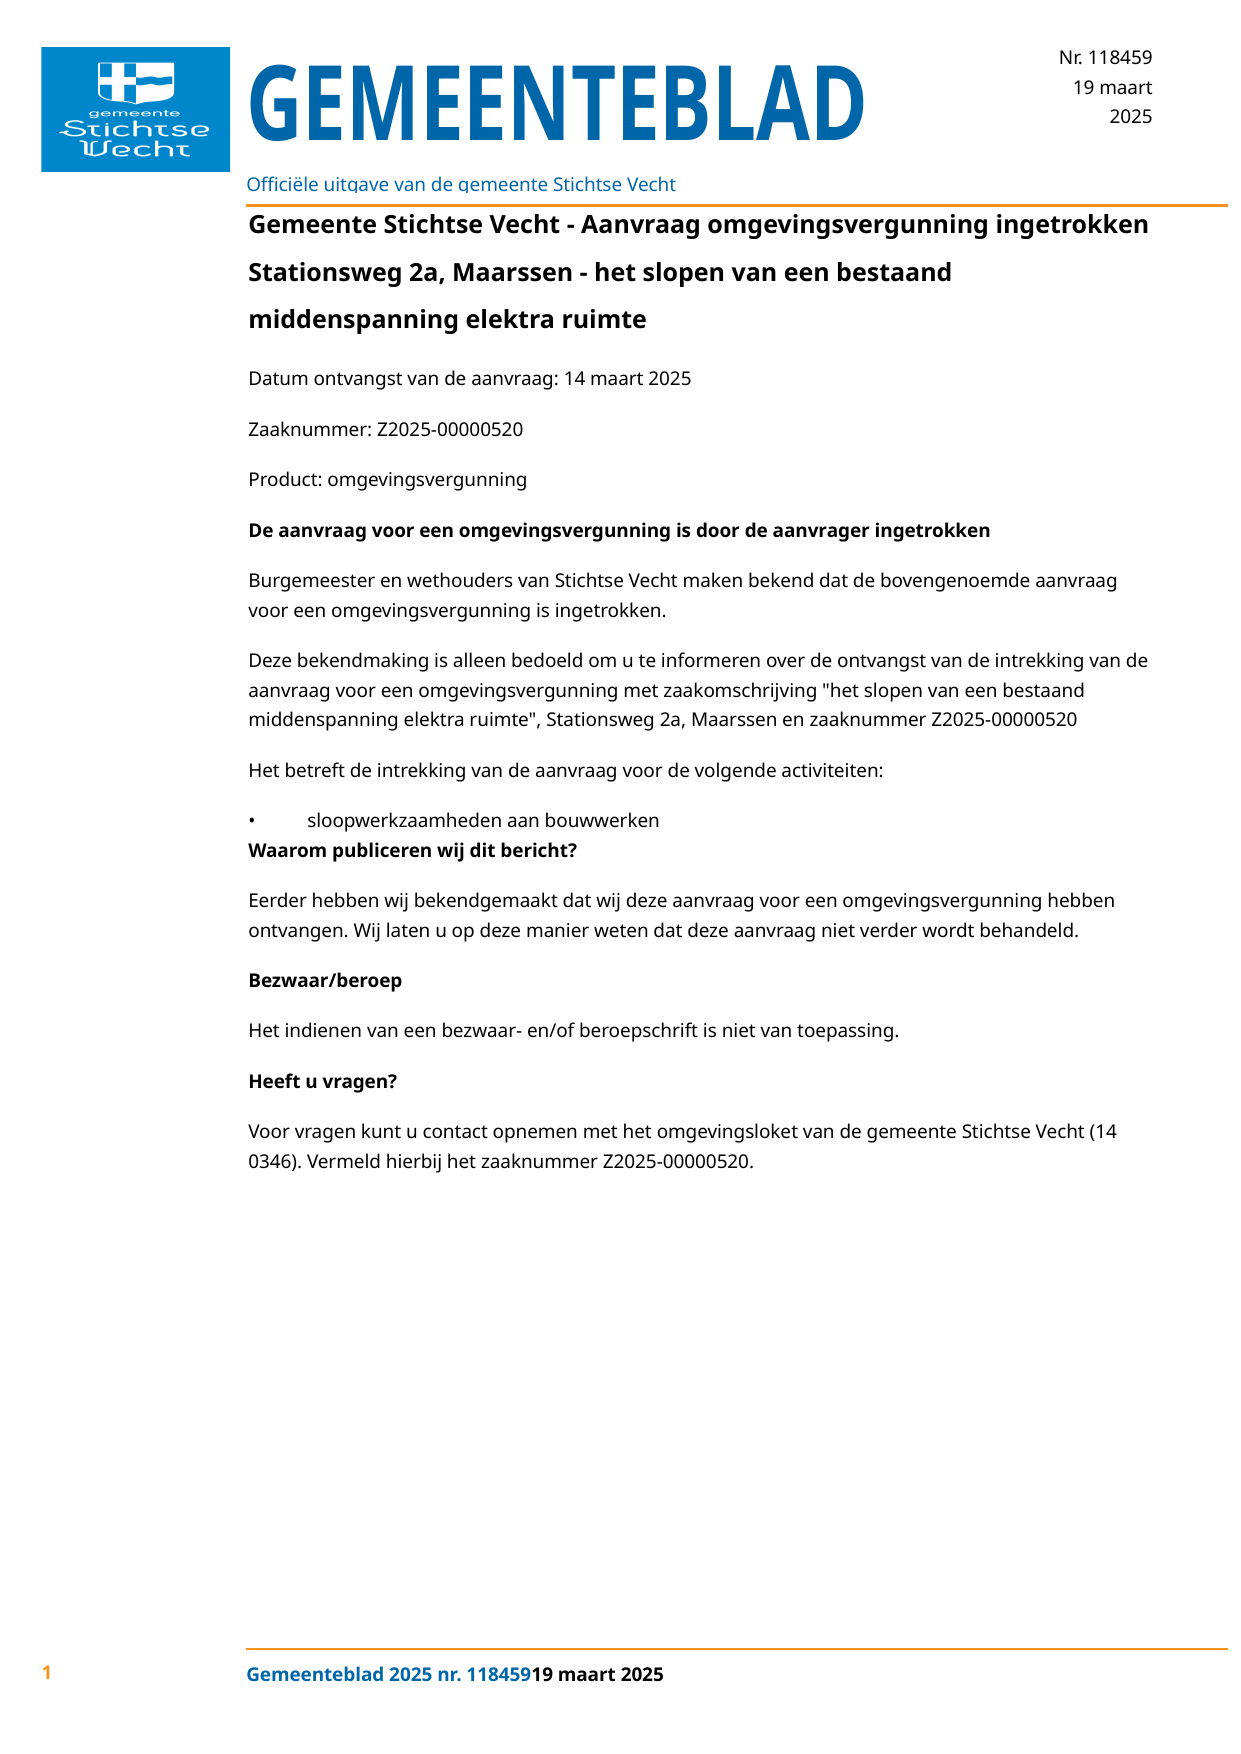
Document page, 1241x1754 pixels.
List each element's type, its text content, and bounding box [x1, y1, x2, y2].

text Deze bekendmaking is alleen bedoeld om u te informeren over de ontvangst van de intrekking van de aanvraag voor een omgevingsvergunning met zaakomschrijving "het slopen van een bestaand middenspanning elektra ruimte", Stationsweg 2a, Maarssen en zaaknummer Z2025-00000520 [248, 647, 1152, 732]
text Datum ontvangst van de aanvraag: 14 maart 2025 [248, 366, 1152, 391]
text Eerder hebben wij bekendgemaakt dat wij deze aanvraag voor een omgevingsvergunning hebben ontvangen. Wij laten u op deze manier weten dat deze aanvraag niet verder wordt behandeld. [248, 887, 1152, 942]
text Product: omgevingsvergunning [248, 466, 1152, 492]
text Burgemeester en wethouders van Stichtse Vecht maken bekend dat de bovengenoemde aanvraag voor een omgevingsvergunning is ingetrokken. [248, 567, 1152, 622]
picture [137, 63, 174, 103]
text Gemeente Stichtse Vecht - Aanvraag omgevingsvergunning ingetrokken Stationsweg 2a, Maarssen - het slopen van een bestaand middenspanning elektra ruimte [248, 207, 1152, 336]
text De aanvraag voor een omgevingsvergunning is door de aanvrager ingetrokken [248, 517, 1152, 542]
text Heeft u vragen? [248, 1068, 1152, 1094]
text Waarom publiceren wij dit bericht? [248, 837, 1152, 862]
text Zaaknummer: Z2025-00000520 [248, 416, 1152, 442]
text Voor vragen kunt u contact opnemen met het omgevingsloket van de gemeente Stichtse Vecht (14 0346). Vermeld hierbij het zaaknummer Z2025-00000520. [248, 1118, 1152, 1174]
list sloopwerkzaamheden aan bouwwerken [248, 807, 1152, 833]
text Het indienen van een bezwaar- en/of beroepschrift is niet van toepassing. [248, 1018, 1152, 1043]
text Het betreft de intrekking van de aanvraag voor de volgende activiteiten: [248, 757, 1152, 782]
text Bezwaar/beroep [248, 967, 1152, 993]
picture [99, 63, 135, 101]
